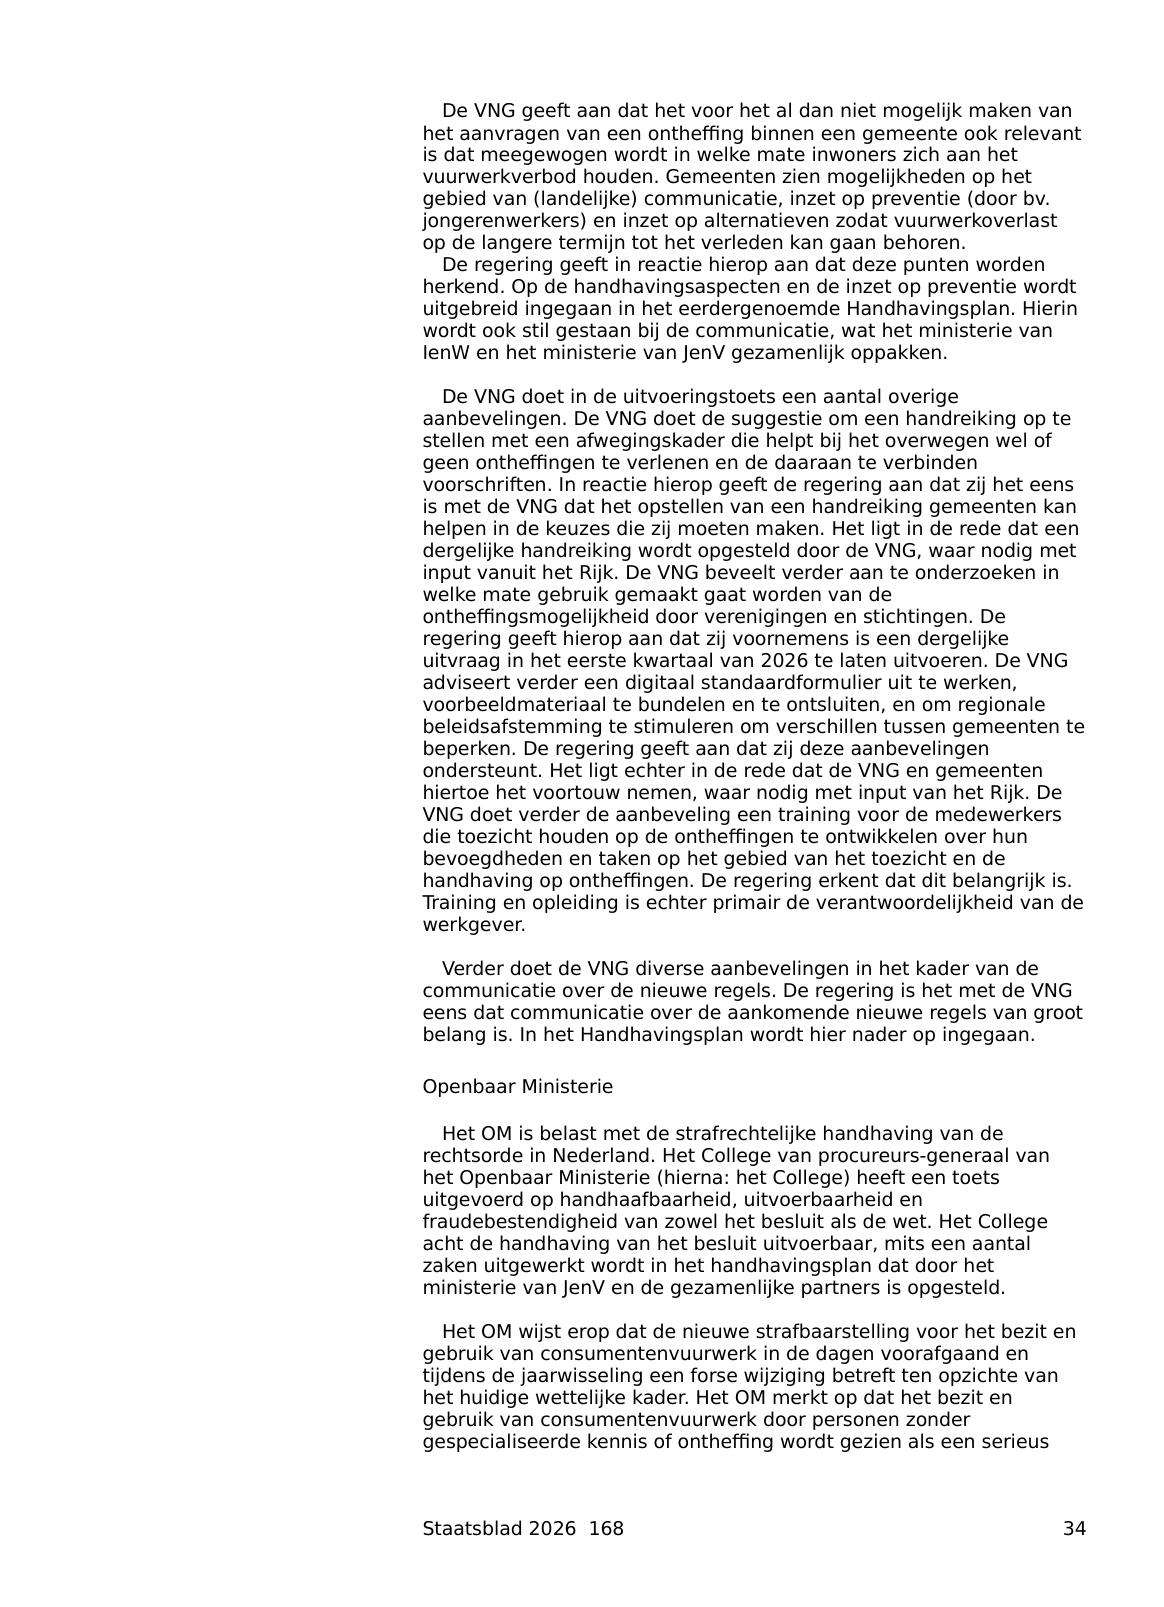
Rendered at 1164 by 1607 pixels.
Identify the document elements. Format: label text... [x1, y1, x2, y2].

text Het OM wijst erop dat de nieuwe strafbaarstelling voor het bezit en gebruik van consumentenvuurwerk in de dagen voorafgaand en tijdens de jaarwisseling een forse wijziging betreft ten opzichte van het huidige wettelijke kader. Het OM merkt op dat het bezit en gebruik van consumentenvuurwerk door personen zonder gespecialiseerde kennis of ontheffing wordt gezien als een serieus [422, 1321, 1087, 1453]
text De VNG doet in de uitvoeringstoets een aantal overige aanbevelingen. De VNG doet de suggestie om een handreiking op te stellen met een afwegingskader die helpt bij het overwegen wel of geen ontheffingen te verlenen en de daaraan te verbinden voorschriften. In reactie hierop geeft de regering aan dat zij het eens is met de VNG dat het opstellen van een handreiking gemeenten kan helpen in de keuzes die zij moeten maken. Het ligt in de rede dat een dergelijke handreiking wordt opgesteld door de VNG, waar nodig met input vanuit het Rijk. De VNG beveelt verder aan te onderzoeken in welke mate gebruik gemaakt gaat worden van de ontheffingsmogelijkheid door verenigingen en stichtingen. De regering geeft hierop aan dat zij voornemens is een dergelijke uitvraag in het eerste kwartaal van 2026 te laten uitvoeren. De VNG adviseert verder een digitaal standaardformulier uit te werken, voorbeeldmateriaal te bundelen en te ontsluiten, en om regionale beleidsafstemming te stimuleren om verschillen tussen gemeenten te beperken. De regering geeft aan dat zij deze aanbevelingen ondersteunt. Het ligt echter in de rede dat de VNG en gemeenten hiertoe het voortouw nemen, waar nodig met input van het Rijk. De VNG doet verder de aanbeveling een training voor de medewerkers die toezicht houden op de ontheffingen te ontwikkelen over hun bevoegdheden en taken op het gebied van het toezicht en de handhaving op ontheffingen. De regering erkent dat dit belangrijk is. Training en opleiding is echter primair de verantwoordelijkheid van de werkgever. [422, 386, 1087, 936]
text De VNG geeft aan dat het voor het al dan niet mogelijk maken van het aanvragen van een ontheffing binnen een gemeente ook relevant is dat meegewogen wordt in welke mate inwoners zich aan het vuurwerkverbod houden. Gemeenten zien mogelijkheden op het gebied van (landelijke) communicatie, inzet op preventie (door bv. jongerenwerkers) en inzet op alternatieven zodat vuurwerkoverlast op de langere termijn tot het verleden kan gaan behoren. [422, 100, 1087, 254]
text Verder doet de VNG diverse aanbevelingen in het kader van de communicatie over de nieuwe regels. De regering is het met de VNG eens dat communicatie over de aankomende nieuwe regels van groot belang is. In het Handhavingsplan wordt hier nader op ingegaan. [422, 958, 1087, 1046]
subtitle Openbaar Ministerie [422, 1076, 1087, 1098]
text Het OM is belast met de strafrechtelijke handhaving van de rechtsorde in Nederland. Het College van procureurs-generaal van het Openbaar Ministerie (hierna: het College) heeft een toets uitgevoerd op handhaafbaarheid, uitvoerbaarheid en fraudebestendigheid van zowel het besluit als de wet. Het College acht de handhaving van het besluit uitvoerbaar, mits een aantal zaken uitgewerkt wordt in het handhavingsplan dat door het ministerie van JenV en de gezamenlijke partners is opgesteld. [422, 1123, 1087, 1299]
text De regering geeft in reactie hierop aan dat deze punten worden herkend. Op de handhavingsaspecten en de inzet op preventie wordt uitgebreid ingegaan in het eerdergenoemde Handhavingsplan. Hierin wordt ook stil gestaan bij de communicatie, wat het ministerie van IenW en het ministerie van JenV gezamenlijk oppakken. [422, 254, 1087, 364]
